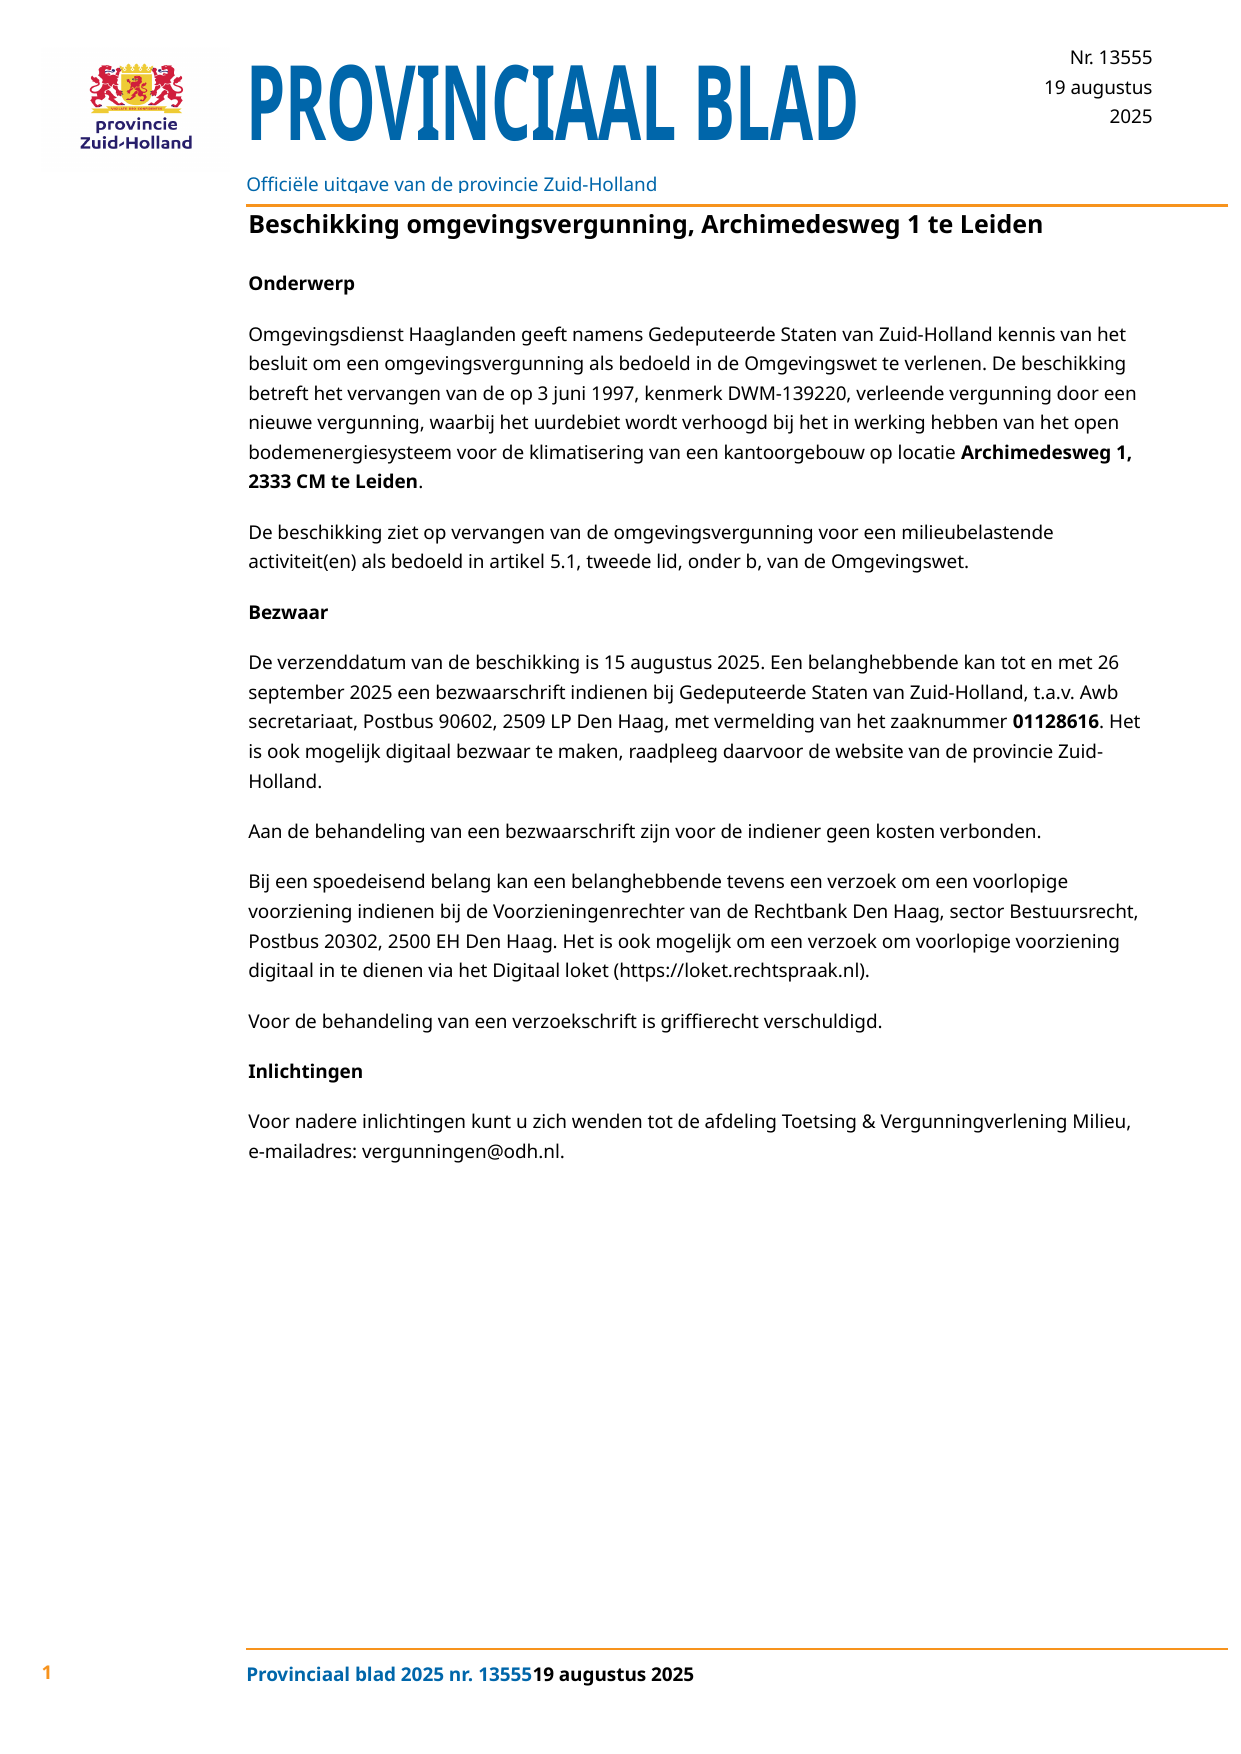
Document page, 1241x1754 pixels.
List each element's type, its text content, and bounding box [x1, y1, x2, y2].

text Bezwaar [248, 599, 1152, 625]
text Omgevingsdienst Haaglanden geeft namens Gedeputeerde Staten van Zuid-Holland kennis van het besluit om een omgevingsvergunning als bedoeld in de Omgevingswet te verlenen. De beschikking betreft het vervangen van de op 3 juni 1997, kenmerk DWM-139220, verleende vergunning door een nieuwe vergunning, waarbij het uurdebiet wordt verhoogd bij het in werking hebben van het open bodemenergiesysteem voor de klimatisering van een kantoorgebouw op locatie Archimedesweg 1, 2333 CM te Leiden. [248, 321, 1152, 494]
text Aan de behandeling van een bezwaarschrift zijn voor de indiener geen kosten verbonden. [248, 818, 1152, 844]
text Inlichtingen [248, 1058, 1152, 1084]
text Voor nadere inlichtingen kunt u zich wenden tot de afdeling Toetsing & Vergunningverlening Milieu, e-mailadres: vergunningen@odh.nl. [248, 1109, 1152, 1164]
picture [41, 47, 231, 172]
text Voor de behandeling van een verzoekschrift is griffierecht verschuldigd. [248, 1008, 1152, 1033]
text Bij een spoedeisend belang kan een belanghebbende tevens een verzoek om een voorlopige voorziening indienen bij de Voorzieningenrechter van de Rechtbank Den Haag, sector Bestuursrecht, Postbus 20302, 2500 EH Den Haag. Het is ook mogelijk om een verzoek om voorlopige voorziening digitaal in te dienen via het Digitaal loket (https://loket.rechtspraak.nl). [248, 869, 1152, 983]
text Onderwerp [248, 270, 1152, 296]
text De beschikking ziet op vervangen van de omgevingsvergunning voor een milieubelastende activiteit(en) als bedoeld in artikel 5.1, tweede lid, onder b, van de Omgevingswet. [248, 519, 1152, 574]
text Beschikking omgevingsvergunning, Archimedesweg 1 te Leiden [248, 207, 1152, 241]
text De verzenddatum van de beschikking is 15 augustus 2025. Een belanghebbende kan tot en met 26 september 2025 een bezwaarschrift indienen bij Gedeputeerde Staten van Zuid-Holland, t.a.v. Awb secretariaat, Postbus 90602, 2509 LP Den Haag, met vermelding van het zaaknummer 01128616. Het is ook mogelijk digitaal bezwaar te maken, raadpleeg daarvoor de website van de provincie Zuid-Holland. [248, 649, 1152, 793]
